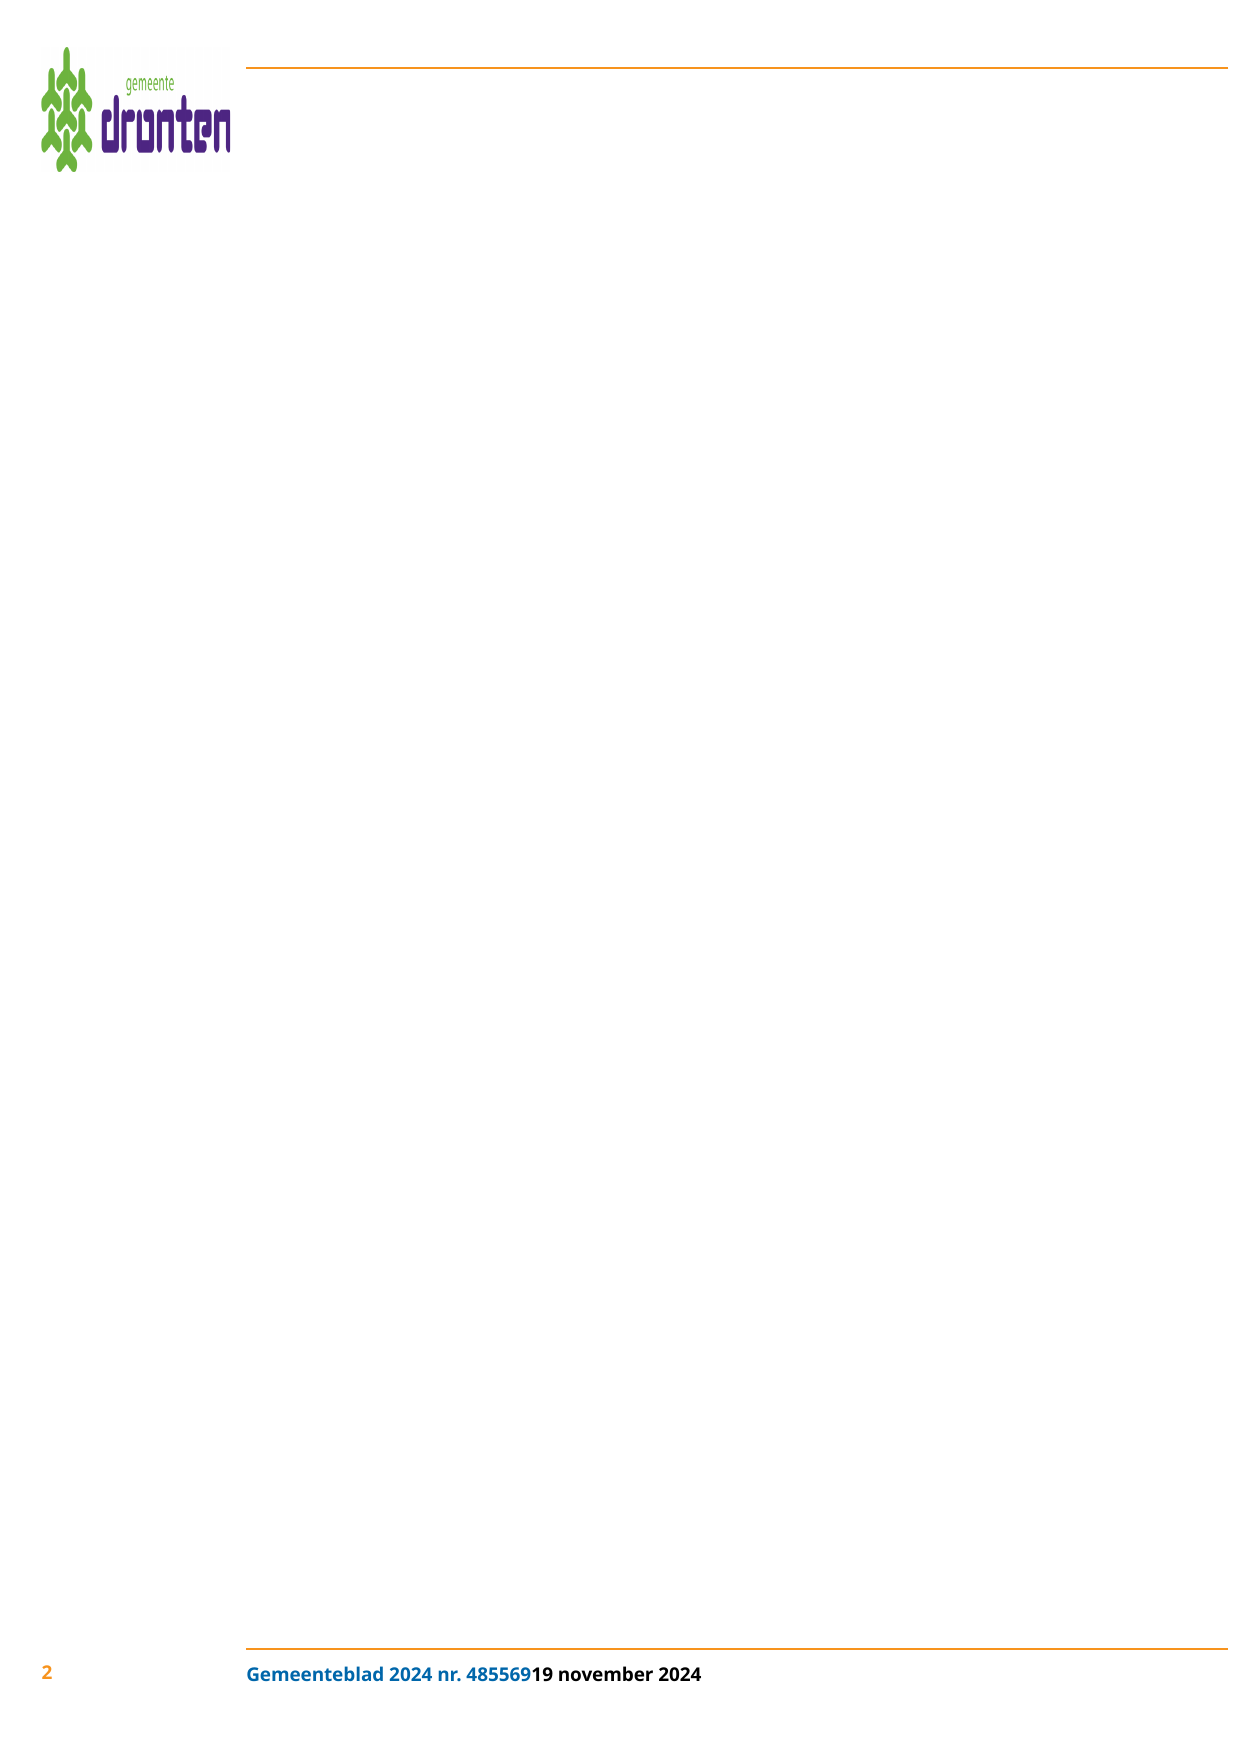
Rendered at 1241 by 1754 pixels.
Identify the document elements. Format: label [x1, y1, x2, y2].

picture [41, 47, 231, 172]
